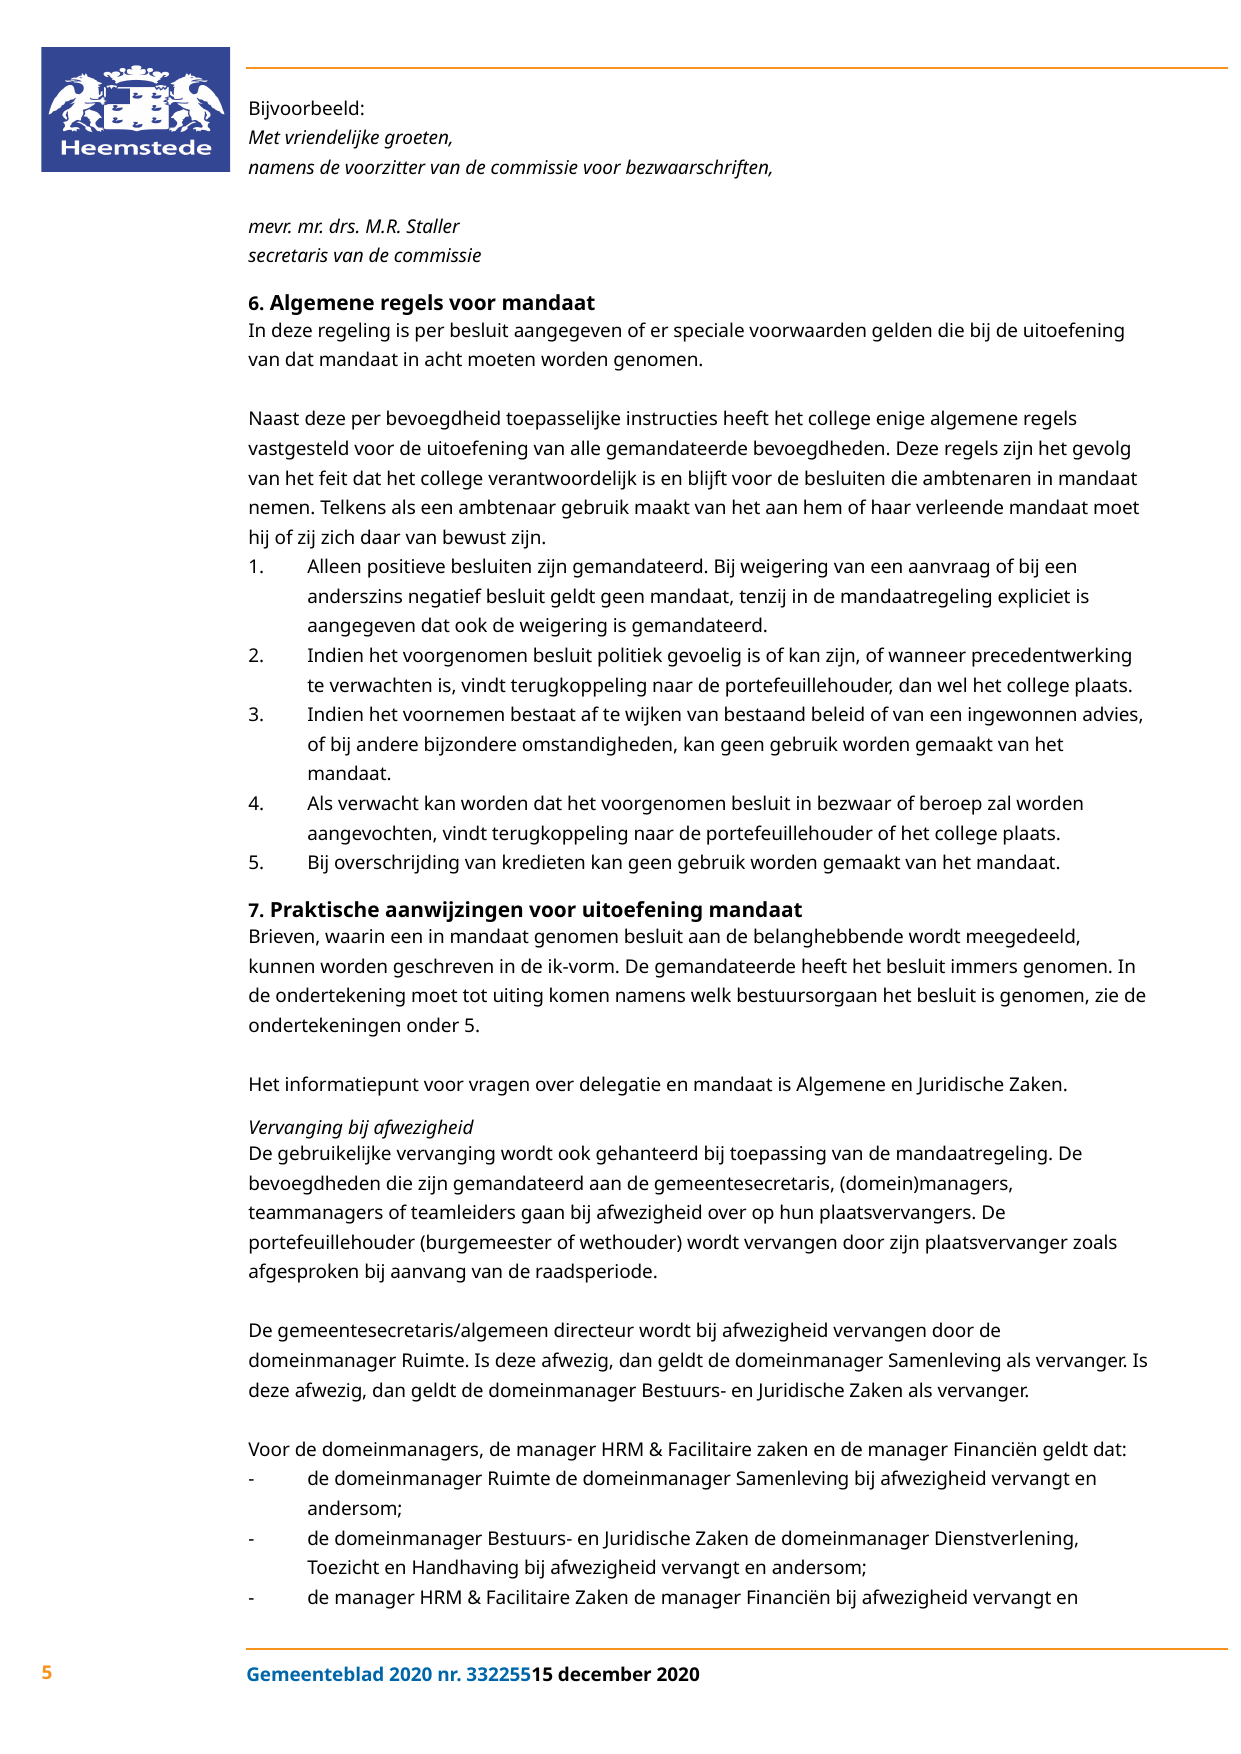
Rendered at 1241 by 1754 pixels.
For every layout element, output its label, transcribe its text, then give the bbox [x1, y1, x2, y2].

text secretaris van de commissie [248, 243, 1152, 268]
list de manager HRM & Facilitaire Zaken de manager Financiën bij afwezigheid vervangt en [248, 1584, 1152, 1609]
text Met vriendelijke groeten, [248, 124, 1152, 150]
text Naast deze per bevoegdheid toepasselijke instructies heeft het college enige algemene regels vastgesteld voor de uitoefening van alle gemandateerde bevoegdheden. Deze regels zijn het gevolg van het feit dat het college verantwoordelijk is en blijft voor de besluiten die ambtenaren in mandaat nemen. Telkens als een ambtenaar gebruik maakt van het aan hem of haar verleende mandaat moet hij of zij zich daar van bewust zijn. [248, 406, 1152, 549]
list de domeinmanager Bestuurs- en Juridische Zaken de domeinmanager Dienstverlening, Toezicht en Handhaving bij afwezigheid vervangt en andersom; [248, 1525, 1152, 1580]
text Het informatiepunt voor vragen over delegatie en mandaat is Algemene en Juridische Zaken. [248, 1071, 1152, 1097]
text Voor de domeinmanagers, de manager HRM & Facilitaire zaken en de manager Financiën geldt dat: [248, 1436, 1152, 1462]
list Indien het voorgenomen besluit politiek gevoelig is of kan zijn, of wanneer precedentwerking te verwachten is, vindt terugkoppeling naar de portefeuillehouder, dan wel het college plaats. [248, 642, 1152, 697]
text 6. Algemene regels voor mandaat [248, 288, 1152, 317]
list Alleen positieve besluiten zijn gemandateerd. Bij weigering van een aanvraag of bij een anderszins negatief besluit geldt geen mandaat, tenzij in de mandaatregeling expliciet is aangegeven dat ook de weigering is gemandateerd. [248, 553, 1152, 638]
text Brieven, waarin een in mandaat genomen besluit aan de belanghebbende wordt meegedeeld, kunnen worden geschreven in de ik-vorm. De gemandateerde heeft het besluit immers genomen. In de ondertekening moet tot uiting komen namens welk bestuursorgaan het besluit is genomen, zie de ondertekeningen onder 5. [248, 923, 1152, 1038]
text mevr. mr. drs. M.R. Staller [248, 213, 1152, 239]
text namens de voorzitter van de commissie voor bezwaarschriften, [248, 154, 1152, 180]
text De gemeentesecretaris/algemeen directeur wordt bij afwezigheid vervangen door de domeinmanager Ruimte. Is deze afwezig, dan geldt de domeinmanager Samenleving als vervanger. Is deze afwezig, dan geldt de domeinmanager Bestuurs- en Juridische Zaken als vervanger. [248, 1318, 1152, 1402]
text De gebruikelijke vervanging wordt ook gehanteerd bij toepassing van de mandaatregeling. De bevoegdheden die zijn gemandateerd aan de gemeentesecretaris, (domein)managers, teammanagers of teamleiders gaan bij afwezigheid over op hun plaatsvervangers. De portefeuillehouder (burgemeester of wethouder) wordt vervangen door zijn plaatsvervanger zoals afgesproken bij aanvang van de raadsperiode. [248, 1140, 1152, 1284]
text In deze regeling is per besluit aangegeven of er speciale voorwaarden gelden die bij de uitoefening van dat mandaat in acht moeten worden genomen. [248, 317, 1152, 372]
text 7. Praktische aanwijzingen voor uitoefening mandaat [248, 895, 1152, 923]
list Bij overschrijding van kredieten kan geen gebruik worden gemaakt van het mandaat. [248, 849, 1152, 875]
list Indien het voornemen bestaat af te wijken van bestaand beleid of van een ingewonnen advies, of bij andere bijzondere omstandigheden, kan geen gebruik worden gemaakt van het mandaat. [248, 701, 1152, 786]
text Vervanging bij afwezigheid [248, 1114, 1152, 1140]
picture [41, 47, 231, 172]
list de domeinmanager Ruimte de domeinmanager Samenleving bij afwezigheid vervangt en andersom; [248, 1466, 1152, 1521]
text Bijvoorbeeld: [248, 95, 1152, 121]
list Als verwacht kan worden dat het voorgenomen besluit in bezwaar of beroep zal worden aangevochten, vindt terugkoppeling naar de portefeuillehouder of het college plaats. [248, 790, 1152, 845]
